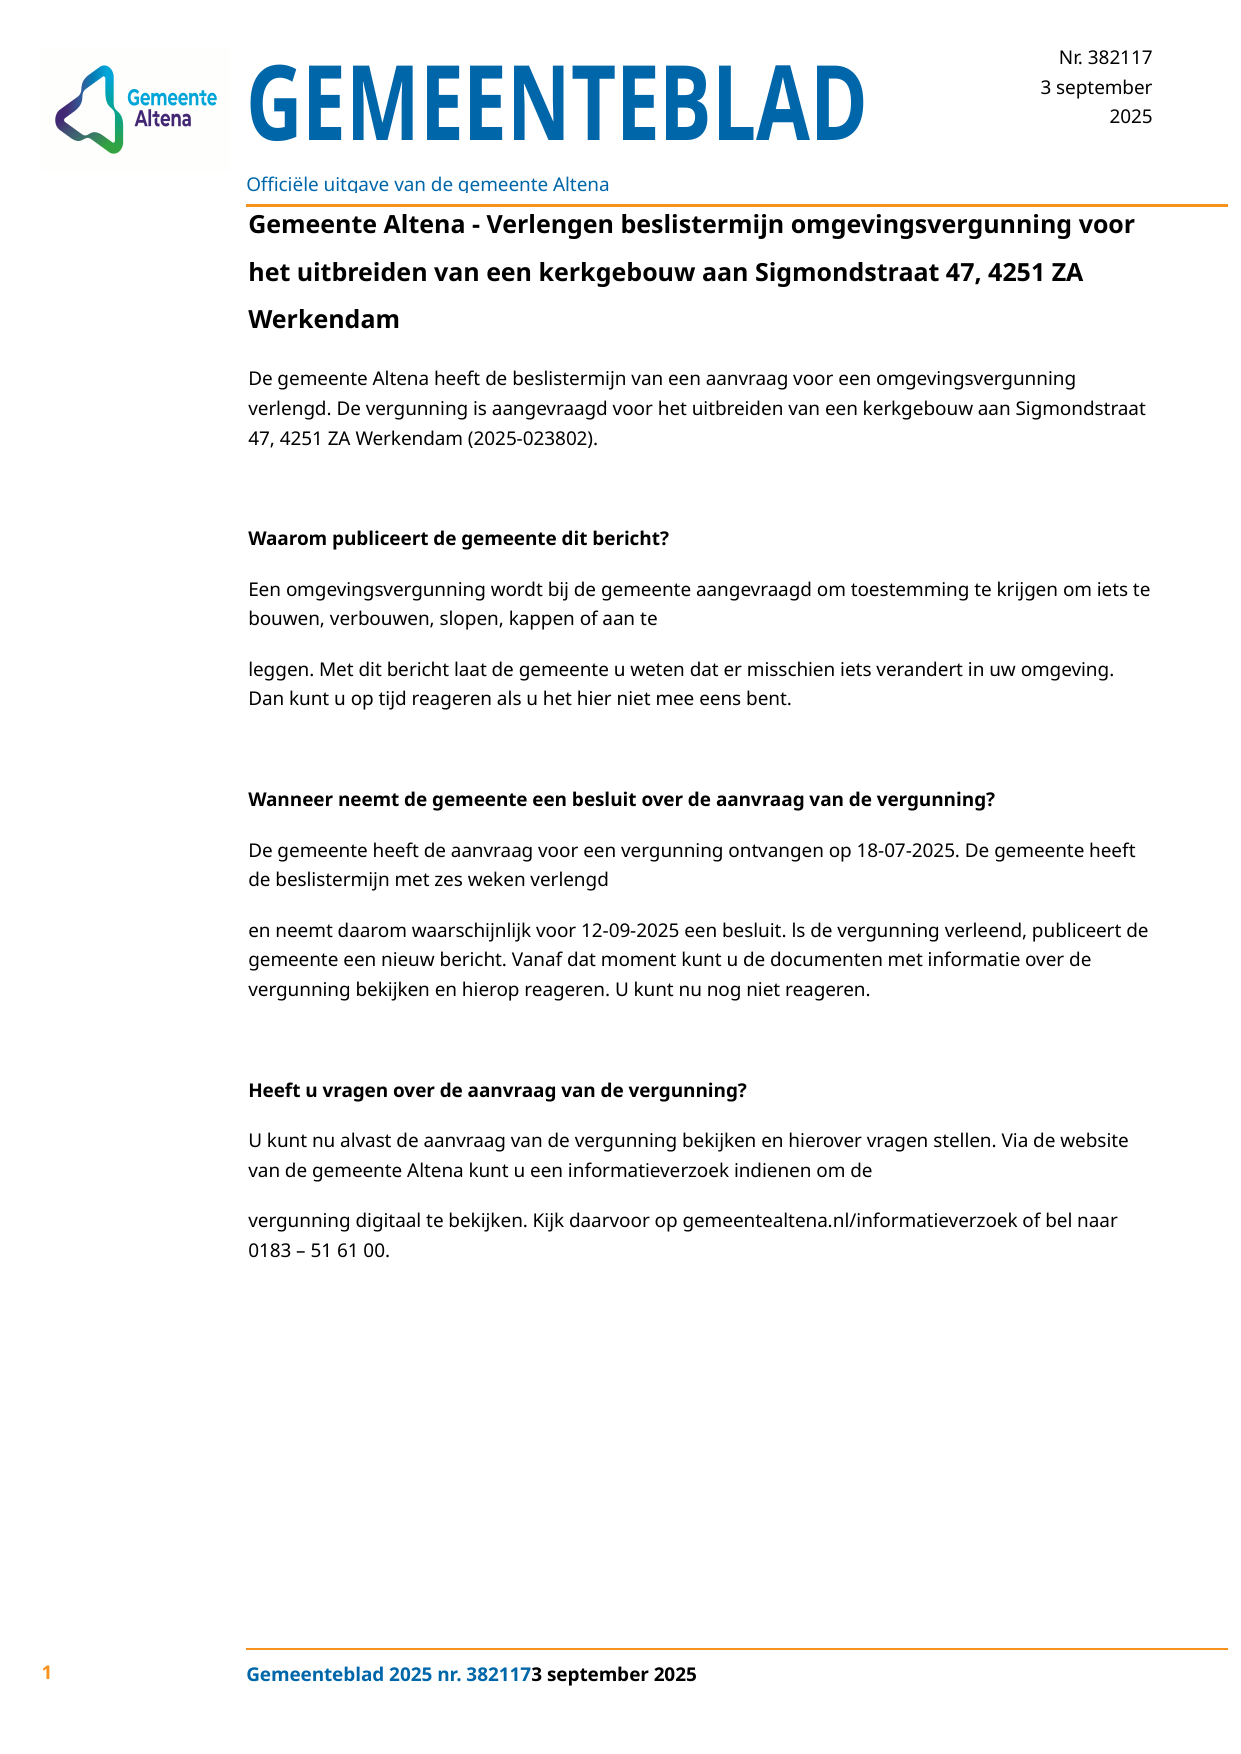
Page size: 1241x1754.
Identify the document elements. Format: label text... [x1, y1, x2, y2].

text vergunning digitaal te bekijken. Kijk daarvoor op gemeentealtena.nl/informatieverzoek of bel naar 0183 – 51 61 00. [248, 1207, 1152, 1262]
text Gemeente Altena - Verlengen beslistermijn omgevingsvergunning voor het uitbreiden van een kerkgebouw aan Sigmondstraat 47, 4251 ZA Werkendam [248, 207, 1152, 336]
text Waarom publiceert de gemeente dit bericht? [248, 526, 1152, 551]
text Een omgevingsvergunning wordt bij de gemeente aangevraagd om toestemming te krijgen om iets te bouwen, verbouwen, slopen, kappen of aan te [248, 576, 1152, 631]
text Heeft u vragen over de aanvraag van de vergunning? [248, 1077, 1152, 1102]
text Wanneer neemt de gemeente een besluit over de aanvraag van de vergunning? [248, 786, 1152, 812]
text leggen. Met dit bericht laat de gemeente u weten dat er misschien iets verandert in uw omgeving. Dan kunt u op tijd reageren als u het hier niet mee eens bent. [248, 656, 1152, 711]
text De gemeente heeft de aanvraag voor een vergunning ontvangen op 18-07-2025. De gemeente heeft de beslistermijn met zes weken verlengd [248, 837, 1152, 892]
text U kunt nu alvast de aanvraag van de vergunning bekijken en hierover vragen stellen. Via de website van de gemeente Altena kunt u een informatieverzoek indienen om de [248, 1127, 1152, 1182]
text De gemeente Altena heeft de beslistermijn van een aanvraag voor een omgevingsvergunning verlengd. De vergunning is aangevraagd voor het uitbreiden van een kerkgebouw aan Sigmondstraat 47, 4251 ZA Werkendam (2025-023802). [248, 366, 1152, 450]
picture [41, 47, 231, 172]
text en neemt daarom waarschijnlijk voor 12-09-2025 een besluit. ls de vergunning verleend, publiceert de gemeente een nieuw bericht. Vanaf dat moment kunt u de documenten met informatie over de vergunning bekijken en hierop reageren. U kunt nu nog niet reageren. [248, 917, 1152, 1002]
